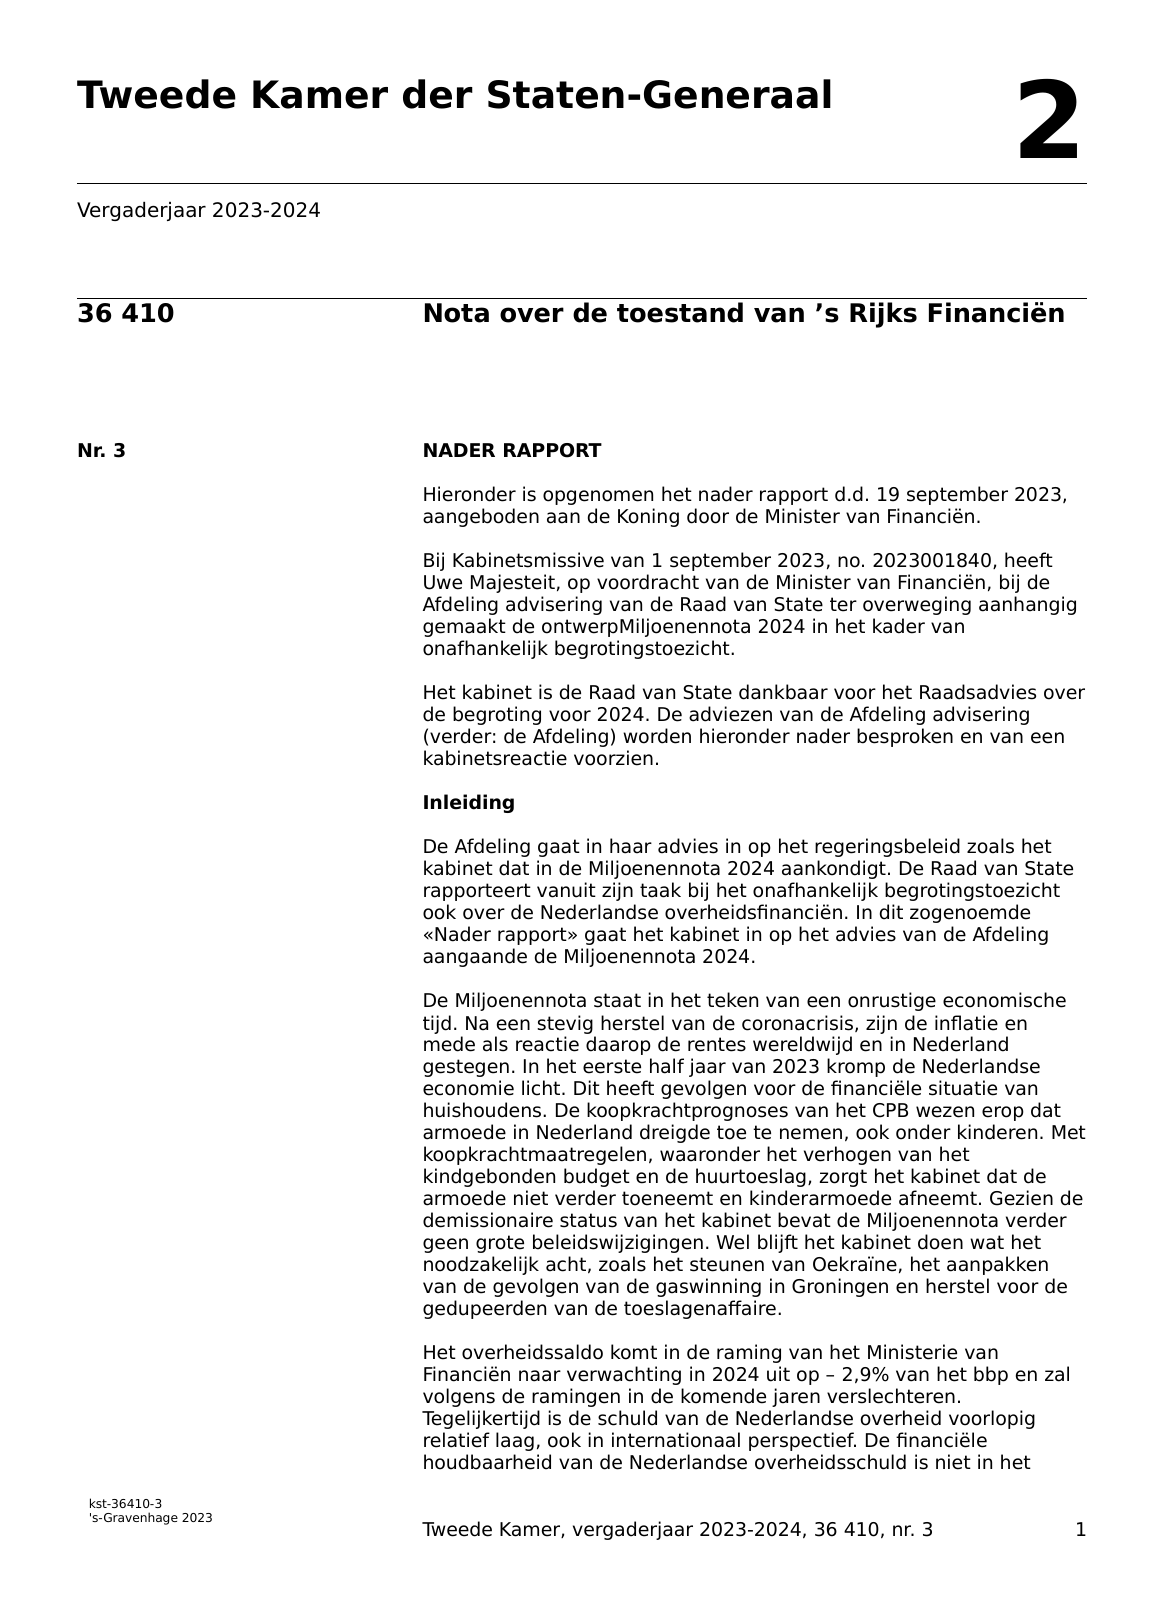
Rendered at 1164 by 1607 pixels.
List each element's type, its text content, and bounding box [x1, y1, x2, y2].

text kst-36410-3 [88, 1497, 323, 1511]
subtitle Inleiding [422, 792, 1087, 814]
text De Afdeling gaat in haar advies in op het regeringsbeleid zoals het kabinet dat in de Miljoenennota 2024 aankondigt. De Raad van State rapporteert vanuit zijn taak bij het onafhankelijk begrotingstoezicht ook over de Nederlandse overheidsfinanciën. In dit zogenoemde «Nader rapport» gaat het kabinet in op het advies van de Afdeling aangaande de Miljoenennota 2024. [422, 836, 1087, 968]
subtitle 36 410 Nota over de toestand van ’s Rijks Financiën [77, 299, 1087, 329]
text Hieronder is opgenomen het nader rapport d.d. 19 september 2023, aangeboden aan de Koning door de Minister van Financiën. [422, 484, 1087, 528]
table_header 2 [886, 59, 1087, 183]
table_header Tweede Kamer der Staten-Generaal [77, 59, 886, 183]
text 's-Gravenhage 2023 [88, 1511, 323, 1525]
text Bij Kabinetsmissive van 1 september 2023, no. 2023001840, heeft Uwe Majesteit, op voordracht van de Minister van Financiën, bij de Afdeling advisering van de Raad van State ter overweging aanhangig gemaakt de ontwerpMiljoenennota 2024 in het kader van onafhankelijk begrotingstoezicht. [422, 550, 1087, 660]
subtitle Nr. 3 NADER RAPPORT [77, 440, 1087, 462]
text De Miljoenennota staat in het teken van een onrustige economische tijd. Na een stevig herstel van de coronacrisis, zijn de inflatie en mede als reactie daarop de rentes wereldwijd en in Nederland gestegen. In het eerste half jaar van 2023 kromp de Nederlandse economie licht. Dit heeft gevolgen voor de financiële situatie van huishoudens. De koopkrachtprognoses van het CPB wezen erop dat armoede in Nederland dreigde toe te nemen, ook onder kinderen. Met koopkrachtmaatregelen, waaronder het verhogen van het kindgebonden budget en de huurtoeslag, zorgt het kabinet dat de armoede niet verder toeneemt en kinderarmoede afneemt. Gezien de demissionaire status van het kabinet bevat de Miljoenennota verder geen grote beleidswijzigingen. Wel blijft het kabinet doen wat het noodzakelijk acht, zoals het steunen van Oekraïne, het aanpakken van de gevolgen van de gaswinning in Groningen en herstel voor de gedupeerden van de toeslagenaffaire. [422, 990, 1087, 1320]
text Het overheidssaldo komt in de raming van het Ministerie van Financiën naar verwachting in 2024 uit op – 2,9% van het bbp en zal volgens de ramingen in de komende jaren verslechteren. Tegelijkertijd is de schuld van de Nederlandse overheid voorlopig relatief laag, ook in internationaal perspectief. De financiële houdbaarheid van de Nederlandse overheidsschuld is niet in het [422, 1342, 1087, 1474]
text Het kabinet is de Raad van State dankbaar voor het Raadsadvies over de begroting voor 2024. De adviezen van de Afdeling advisering (verder: de Afdeling) worden hieronder nader besproken en van een kabinetsreactie voorzien. [422, 682, 1087, 770]
table_cell Vergaderjaar 2023-2024 [77, 184, 1087, 298]
